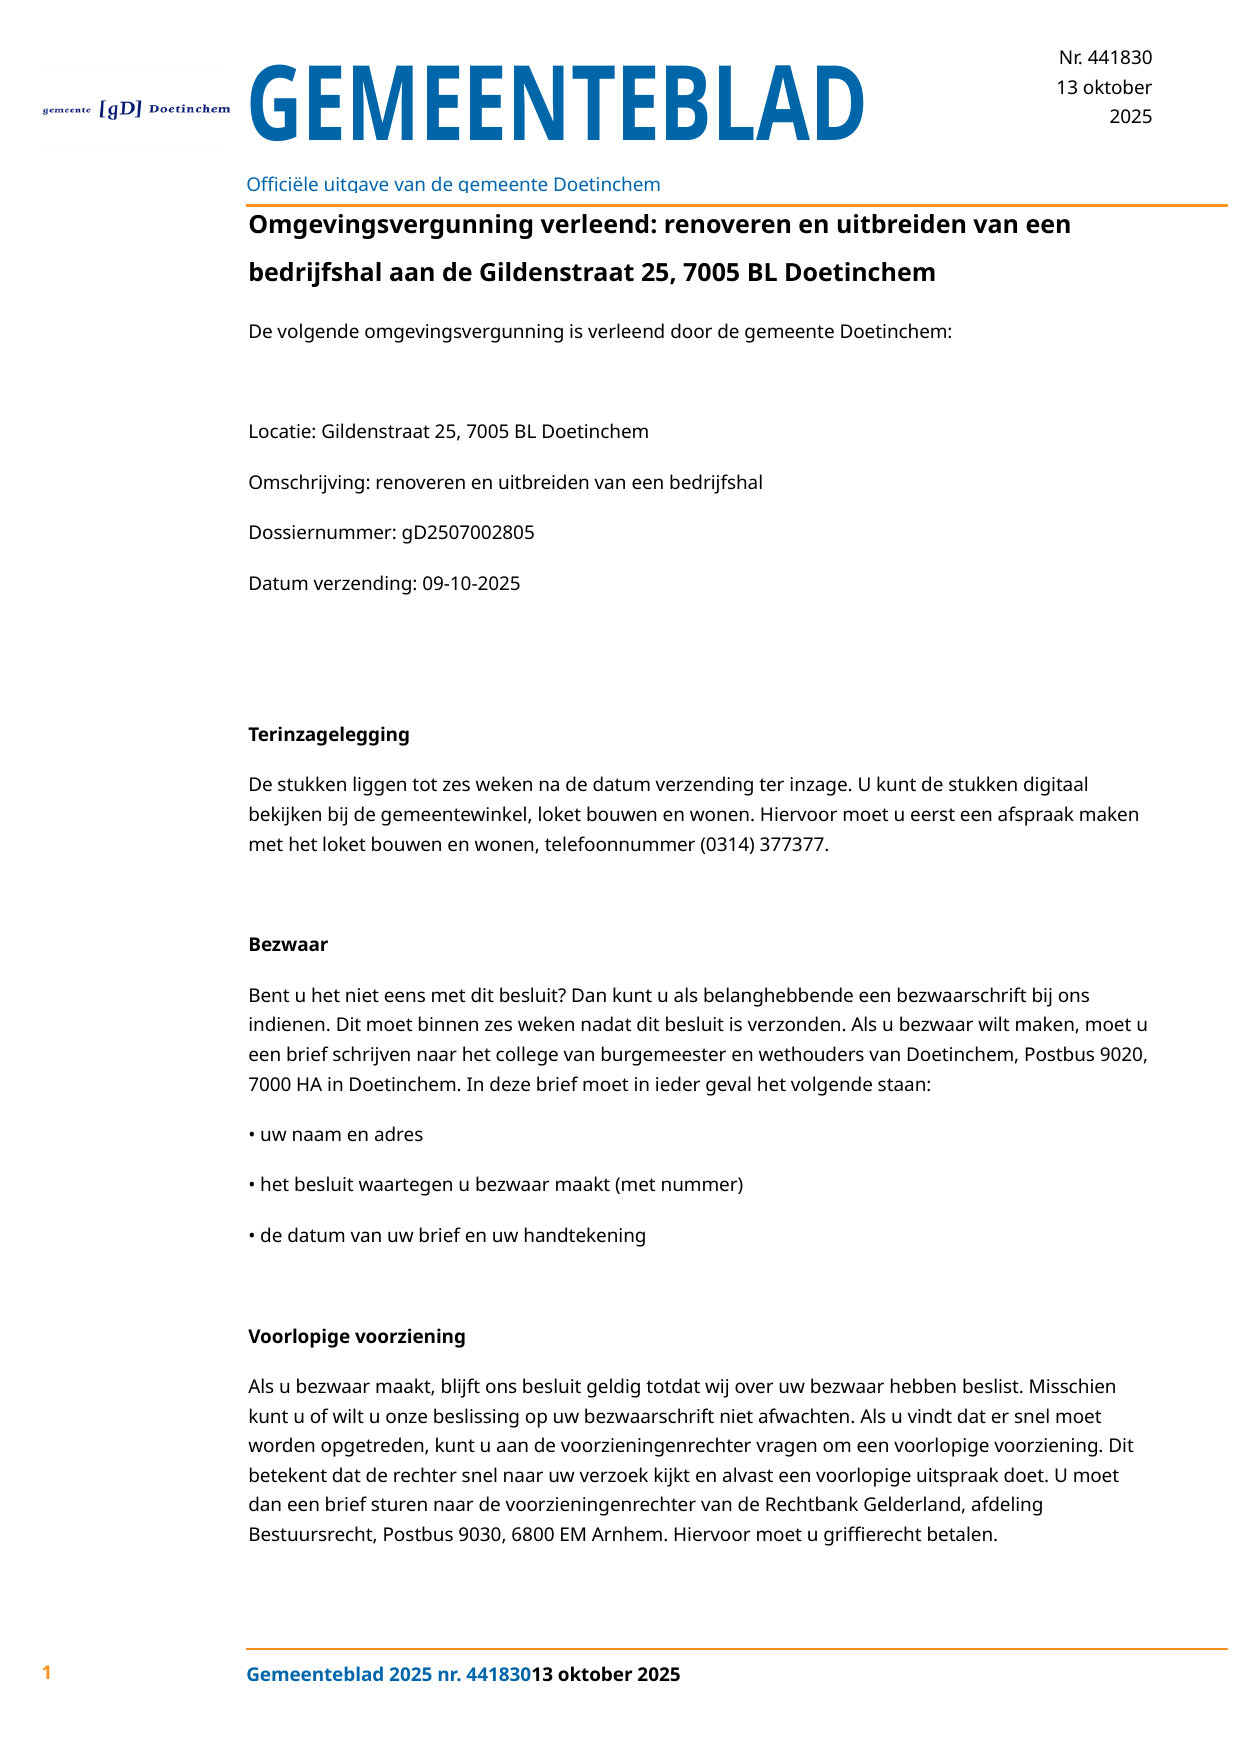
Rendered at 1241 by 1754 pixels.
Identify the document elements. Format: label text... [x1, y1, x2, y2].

text Bent u het niet eens met dit besluit? Dan kunt u als belanghebbende een bezwaarschrift bij ons indienen. Dit moet binnen zes weken nadat dit besluit is verzonden. Als u bezwaar wilt maken, moet u een brief schrijven naar het college van burgemeester en wethouders van Doetinchem, Postbus 9020, 7000 HA in Doetinchem. In deze brief moet in ieder geval het volgende staan: [248, 982, 1152, 1097]
text Terinzagelegging [248, 721, 1152, 747]
picture [41, 47, 231, 172]
text Als u bezwaar maakt, blijft ons besluit geldig totdat wij over uw bezwaar hebben beslist. Misschien kunt u of wilt u onze beslissing op uw bezwaarschrift niet afwachten. Als u vindt dat er snel moet worden opgetreden, kunt u aan de voorzieningenrechter vragen om een voorlopige voorziening. Dit betekent dat de rechter snel naar uw verzoek kijkt en alvast een voorlopige uitspraak doet. U moet dan een brief sturen naar de voorzieningenrechter van de Rechtbank Gelderland, afdeling Bestuursrecht, Postbus 9030, 6800 EM Arnhem. Hiervoor moet u griffierecht betalen. [248, 1373, 1152, 1547]
text Omschrijving: renoveren en uitbreiden van een bedrijfshal [248, 469, 1152, 495]
text Dossiernummer: gD2507002805 [248, 519, 1152, 545]
text De volgende omgevingsvergunning is verleend door de gemeente Doetinchem: [248, 318, 1152, 344]
text De stukken liggen tot zes weken na de datum verzending ter inzage. U kunt de stukken digitaal bekijken bij de gemeentewinkel, loket bouwen en wonen. Hiervoor moet u eerst een afspraak maken met het loket bouwen en wonen, telefoonnummer (0314) 377377. [248, 772, 1152, 857]
text Bezwaar [248, 932, 1152, 957]
text • het besluit waartegen u bezwaar maakt (met nummer) [248, 1172, 1152, 1197]
text Omgevingsvergunning verleend: renoveren en uitbreiden van een bedrijfshal aan de Gildenstraat 25, 7005 BL Doetinchem [248, 207, 1152, 288]
text Locatie: Gildenstraat 25, 7005 BL Doetinchem [248, 419, 1152, 444]
text Datum verzending: 09-10-2025 [248, 570, 1152, 596]
text Voorlopige voorziening [248, 1323, 1152, 1349]
text • uw naam en adres [248, 1121, 1152, 1147]
text • de datum van uw brief en uw handtekening [248, 1222, 1152, 1248]
